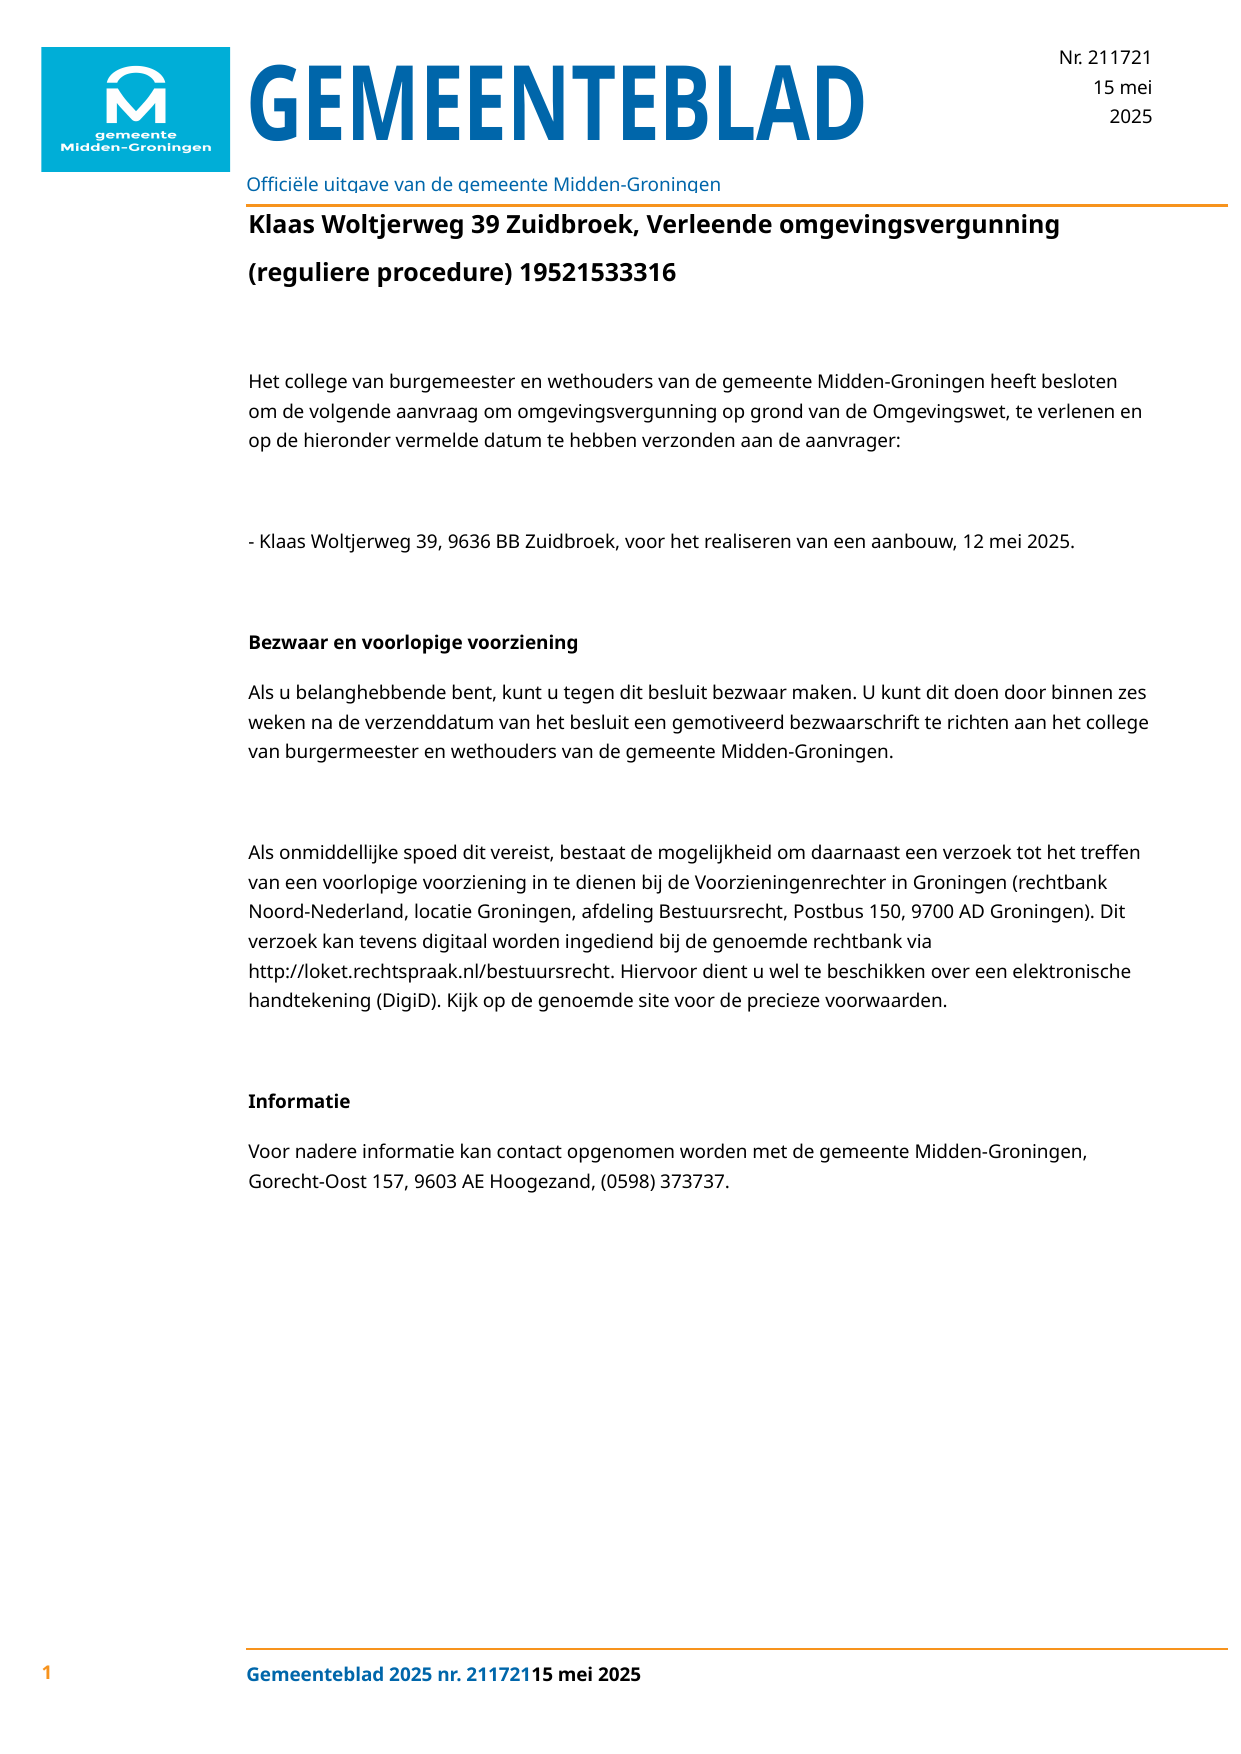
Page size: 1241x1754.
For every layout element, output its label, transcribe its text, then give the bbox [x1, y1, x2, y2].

text Voor nadere informatie kan contact opgenomen worden met de gemeente Midden-Groningen, Gorecht-Oost 157, 9603 AE Hoogezand, (0598) 373737. [248, 1139, 1152, 1194]
text Klaas Woltjerweg 39 Zuidbroek, Verleende omgevingsvergunning (reguliere procedure) 19521533316 [248, 207, 1152, 288]
text Het college van burgemeester en wethouders van de gemeente Midden-Groningen heeft besloten om de volgende aanvraag om omgevingsvergunning op grond van de Omgevingswet, te verlenen en op de hieronder vermelde datum te hebben verzonden aan de aanvrager: [248, 368, 1152, 453]
text Als u belanghebbende bent, kunt u tegen dit besluit bezwaar maken. U kunt dit doen door binnen zes weken na de verzenddatum van het besluit een gemotiveerd bezwaarschrift te richten aan het college van burgermeester en wethouders van de gemeente Midden-Groningen. [248, 679, 1152, 764]
text Informatie [248, 1088, 1152, 1114]
picture [184, 146, 190, 153]
text Als onmiddellijke spoed dit vereist, bestaat de mogelijkheid om daarnaast een verzoek tot het treffen van een voorlopige voorziening in te dienen bij de Voorzieningenrechter in Groningen (rechtbank Noord-Nederland, locatie Groningen, afdeling Bestuursrecht, Postbus 150, 9700 AD Groningen). Dit verzoek kan tevens digitaal worden ingediend bij de genoemde rechtbank via http://loket.rechtspraak.nl/bestuursrecht. Hiervoor dient u wel te beschikken over een elektronische handtekening (DigiD). Kijk op de genoemde site voor de precieze voorwaarden. [248, 839, 1152, 1013]
picture [107, 89, 165, 122]
text - Klaas Woltjerweg 39, 9636 BB Zuidbroek, voor het realiseren van een aanbouw, 12 mei 2025. [248, 528, 1152, 554]
picture [108, 66, 164, 82]
text Bezwaar en voorlopige voorziening [248, 629, 1152, 655]
